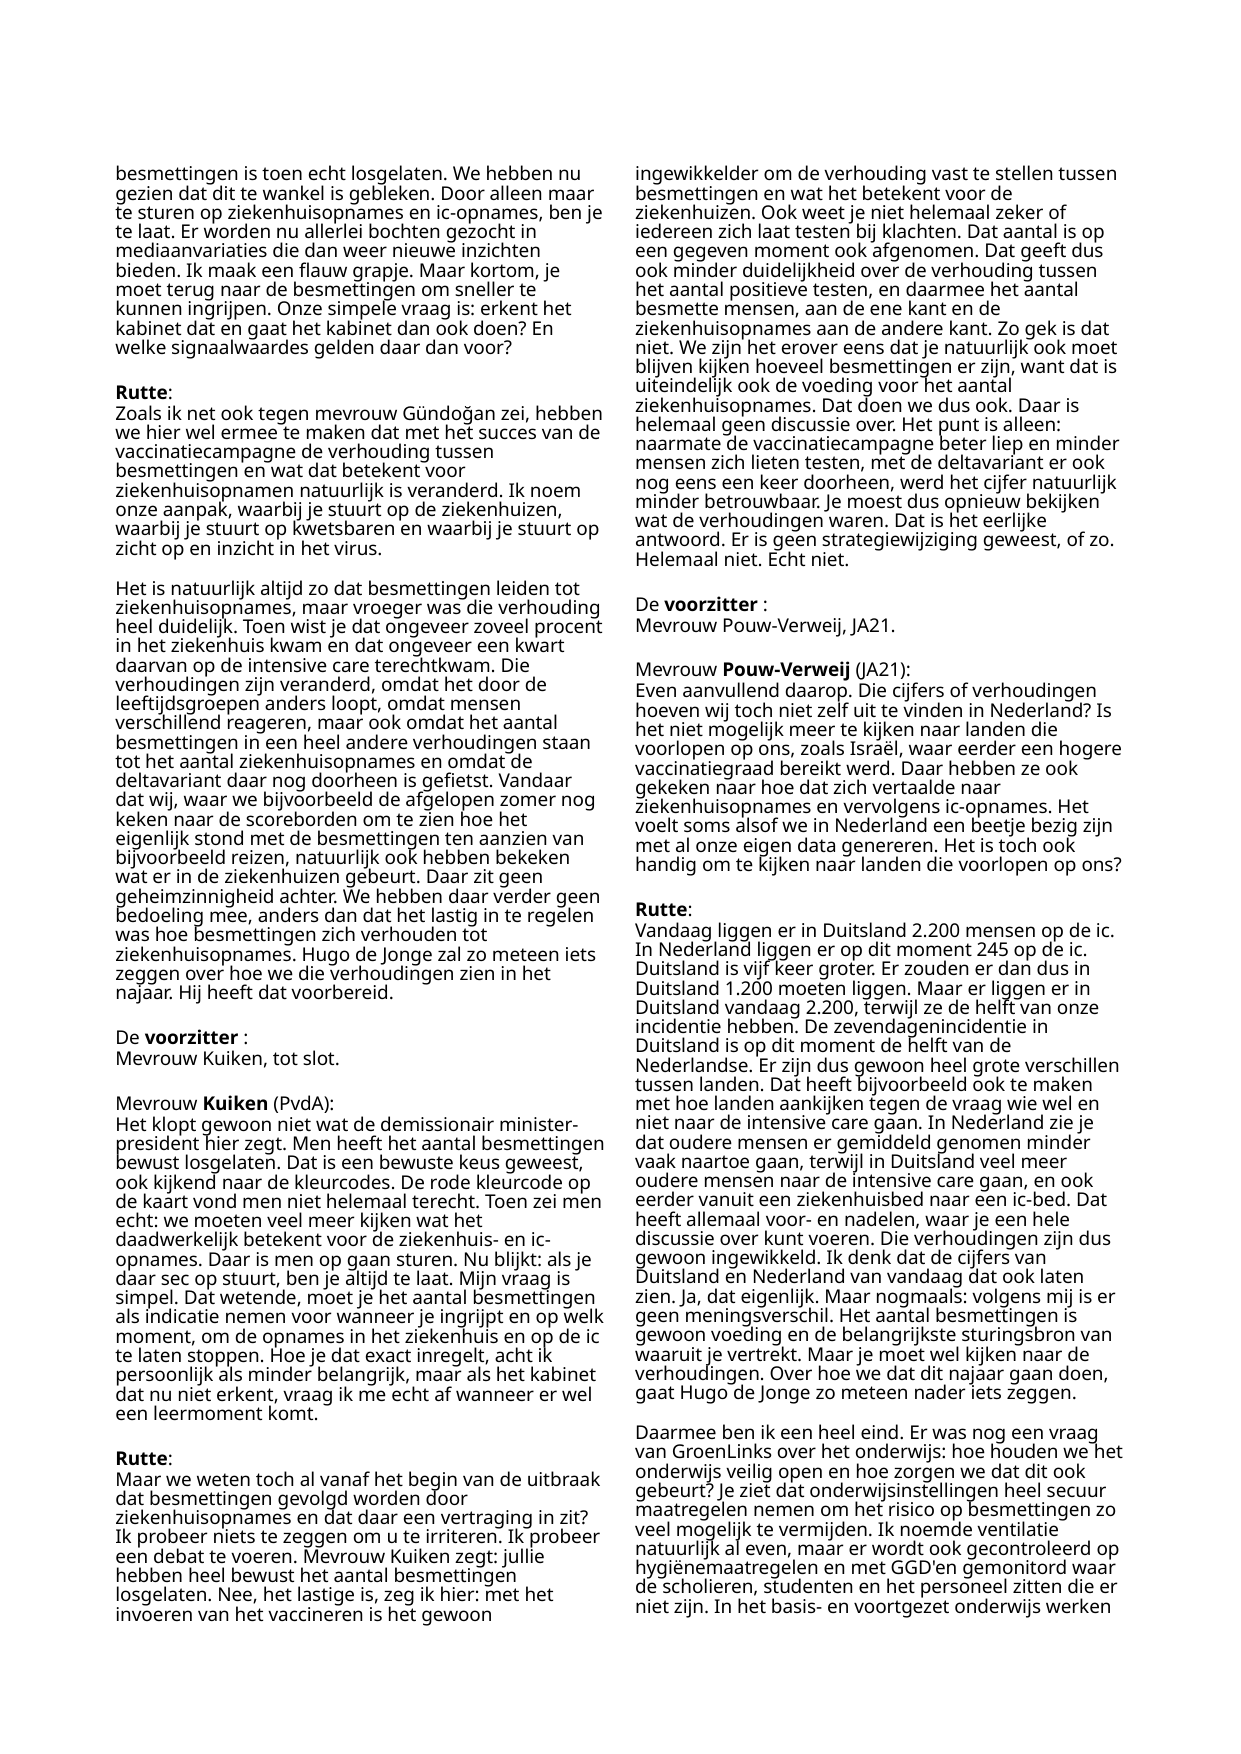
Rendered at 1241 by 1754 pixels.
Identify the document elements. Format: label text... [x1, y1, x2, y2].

text Het is natuurlijk altijd zo dat besmettingen leiden tot ziekenhuisopnames, maar vroeger was die verhouding heel duidelijk. Toen wist je dat ongeveer zoveel procent in het ziekenhuis kwam en dat ongeveer een kwart daarvan op de intensive care terechtkwam. Die verhoudingen zijn veranderd, omdat het door de leeftijdsgroepen anders loopt, omdat mensen verschillend reageren, maar ook omdat het aantal besmettingen in een heel andere verhoudingen staan tot het aantal ziekenhuisopnames en omdat de deltavariant daar nog doorheen is gefietst. Vandaar dat wij, waar we bijvoorbeeld de afgelopen zomer nog keken naar de scoreborden om te zien hoe het eigenlijk stond met de besmettingen ten aanzien van bijvoorbeeld reizen, natuurlijk ook hebben bekeken wat er in de ziekenhuizen gebeurt. Daar zit geen geheimzinnigheid achter. We hebben daar verder geen bedoeling mee, anders dan dat het lastig in te regelen was hoe besmettingen zich verhouden tot ziekenhuisopnames. Hugo de Jonge zal zo meteen iets zeggen over hoe we die verhoudingen zien in het najaar. Hij heeft dat voorbereid. [115, 579, 605, 1003]
text ingewikkelder om de verhouding vast te stellen tussen besmettingen en wat het betekent voor de ziekenhuizen. Ook weet je niet helemaal zeker of iedereen zich laat testen bij klachten. Dat aantal is op een gegeven moment ook afgenomen. Dat geeft dus ook minder duidelijkheid over de verhouding tussen het aantal positieve testen, en daarmee het aantal besmette mensen, aan de ene kant en de ziekenhuisopnames aan de andere kant. Zo gek is dat niet. We zijn het erover eens dat je natuurlijk ook moet blijven kijken hoeveel besmettingen er zijn, want dat is uiteindelijk ook de voeding voor het aantal ziekenhuisopnames. Dat doen we dus ook. Daar is helemaal geen discussie over. Het punt is alleen: naarmate de vaccinatiecampagne beter liep en minder mensen zich lieten testen, met de deltavariant er ook nog eens een keer doorheen, werd het cijfer natuurlijk minder betrouwbaar. Je moest dus opnieuw bekijken wat de verhoudingen waren. Dat is het eerlijke antwoord. Er is geen strategiewijziging geweest, of zo. Helemaal niet. Echt niet. [635, 165, 1125, 570]
text Vandaag liggen er in Duitsland 2.200 mensen op de ic. In Nederland liggen er op dit moment 245 op de ic. Duitsland is vijf keer groter. Er zouden er dan dus in Duitsland 1.200 moeten liggen. Maar er liggen er in Duitsland vandaag 2.200, terwijl ze de helft van onze incidentie hebben. De zevendagenincidentie in Duitsland is op dit moment de helft van de Nederlandse. Er zijn dus gewoon heel grote verschillen tussen landen. Dat heeft bijvoorbeeld ook te maken met hoe landen aankijken tegen de vraag wie wel en niet naar de intensive care gaan. In Nederland zie je dat oudere mensen er gemiddeld genomen minder vaak naartoe gaan, terwijl in Duitsland veel meer oudere mensen naar de intensive care gaan, en ook eerder vanuit een ziekenhuisbed naar een ic-bed. Dat heeft allemaal voor- en nadelen, waar je een hele discussie over kunt voeren. Die verhoudingen zijn dus gewoon ingewikkeld. Ik denk dat de cijfers van Duitsland en Nederland van vandaag dat ook laten zien. Ja, dat eigenlijk. Maar nogmaals: volgens mij is er geen meningsverschil. Het aantal besmettingen is gewoon voeding en de belangrijkste sturingsbron van waaruit je vertrekt. Maar je moet wel kijken naar de verhoudingen. Over hoe we dat dit najaar gaan doen, gaat Hugo de Jonge zo meteen nader iets zeggen. [635, 922, 1125, 1403]
text Zoals ik net ook tegen mevrouw Gündoğan zei, hebben we hier wel ermee te maken dat met het succes van de vaccinatiecampagne de verhouding tussen besmettingen en wat dat betekent voor ziekenhuisopnamen natuurlijk is veranderd. Ik noem onze aanpak, waarbij je stuurt op de ziekenhuizen, waarbij je stuurt op kwetsbaren en waarbij je stuurt op zicht op en inzicht in het virus. [115, 404, 605, 559]
text Rutte: [115, 379, 605, 404]
text Mevrouw Kuiken, tot slot. [115, 1050, 605, 1069]
text De voorzitter : [115, 1024, 605, 1050]
text De voorzitter : [635, 591, 1125, 617]
text Daarmee ben ik een heel eind. Er was nog een vraag van GroenLinks over het onderwijs: hoe houden we het onderwijs veilig open en hoe zorgen we dat dit ook gebeurt? Je ziet dat onderwijsinstellingen heel secuur maatregelen nemen om het risico op besmettingen zo veel mogelijk te vermijden. Ik noemde ventilatie natuurlijk al even, maar er wordt ook gecontroleerd op hygiënemaatregelen en met GGD'en gemonitord waar de scholieren, studenten en het personeel zitten die er niet zijn. In het basis- en voortgezet onderwijs werken [635, 1424, 1125, 1617]
text Even aanvullend daarop. Die cijfers of verhoudingen hoeven wij toch niet zelf uit te vinden in Nederland? Is het niet mogelijk meer te kijken naar landen die voorlopen op ons, zoals Israël, waar eerder een hogere vaccinatiegraad bereikt werd. Daar hebben ze ook gekeken naar hoe dat zich vertaalde naar ziekenhuisopnames en vervolgens ic-opnames. Het voelt soms alsof we in Nederland een beetje bezig zijn met al onze eigen data genereren. Het is toch ook handig om te kijken naar landen die voorlopen op ons? [635, 682, 1125, 875]
text Het klopt gewoon niet wat de demissionair minister-president hier zegt. Men heeft het aantal besmettingen bewust losgelaten. Dat is een bewuste keus geweest, ook kijkend naar de kleurcodes. De rode kleurcode op de kaart vond men niet helemaal terecht. Toen zei men echt: we moeten veel meer kijken wat het daadwerkelijk betekent voor de ziekenhuis- en ic-opnames. Daar is men op gaan sturen. Nu blijkt: als je daar sec op stuurt, ben je altijd te laat. Mijn vraag is simpel. Dat wetende, moet je het aantal besmettingen als indicatie nemen voor wanneer je ingrijpt en op welk moment, om de opnames in het ziekenhuis en op de ic te laten stoppen. Hoe je dat exact inregelt, acht ik persoonlijk als minder belangrijk, maar als het kabinet dat nu niet erkent, vraag ik me echt af wanneer er wel een leermoment komt. [115, 1116, 605, 1424]
text Mevrouw Pouw-Verweij (JA21): [635, 657, 1125, 682]
text Rutte: [635, 896, 1125, 922]
text Maar we weten toch al vanaf het begin van de uitbraak dat besmettingen gevolgd worden door ziekenhuisopnames en dat daar een vertraging in zit? Ik probeer niets te zeggen om u te irriteren. Ik probeer een debat te voeren. Mevrouw Kuiken zegt: jullie hebben heel bewust het aantal besmettingen losgelaten. Nee, het lastige is, zeg ik hier: met het invoeren van het vaccineren is het gewoon [115, 1471, 605, 1625]
text Mevrouw Pouw-Verweij, JA21. [635, 617, 1125, 636]
text Mevrouw Kuiken (PvdA): [115, 1090, 605, 1116]
text Rutte: [115, 1445, 605, 1471]
text besmettingen is toen echt losgelaten. We hebben nu gezien dat dit te wankel is gebleken. Door alleen maar te sturen op ziekenhuisopnames en ic-opnames, ben je te laat. Er worden nu allerlei bochten gezocht in mediaanvariaties die dan weer nieuwe inzichten bieden. Ik maak een flauw grapje. Maar kortom, je moet terug naar de besmettingen om sneller te kunnen ingrijpen. Onze simpele vraag is: erkent het kabinet dat en gaat het kabinet dan ook doen? En welke signaalwaardes gelden daar dan voor? [115, 165, 605, 358]
